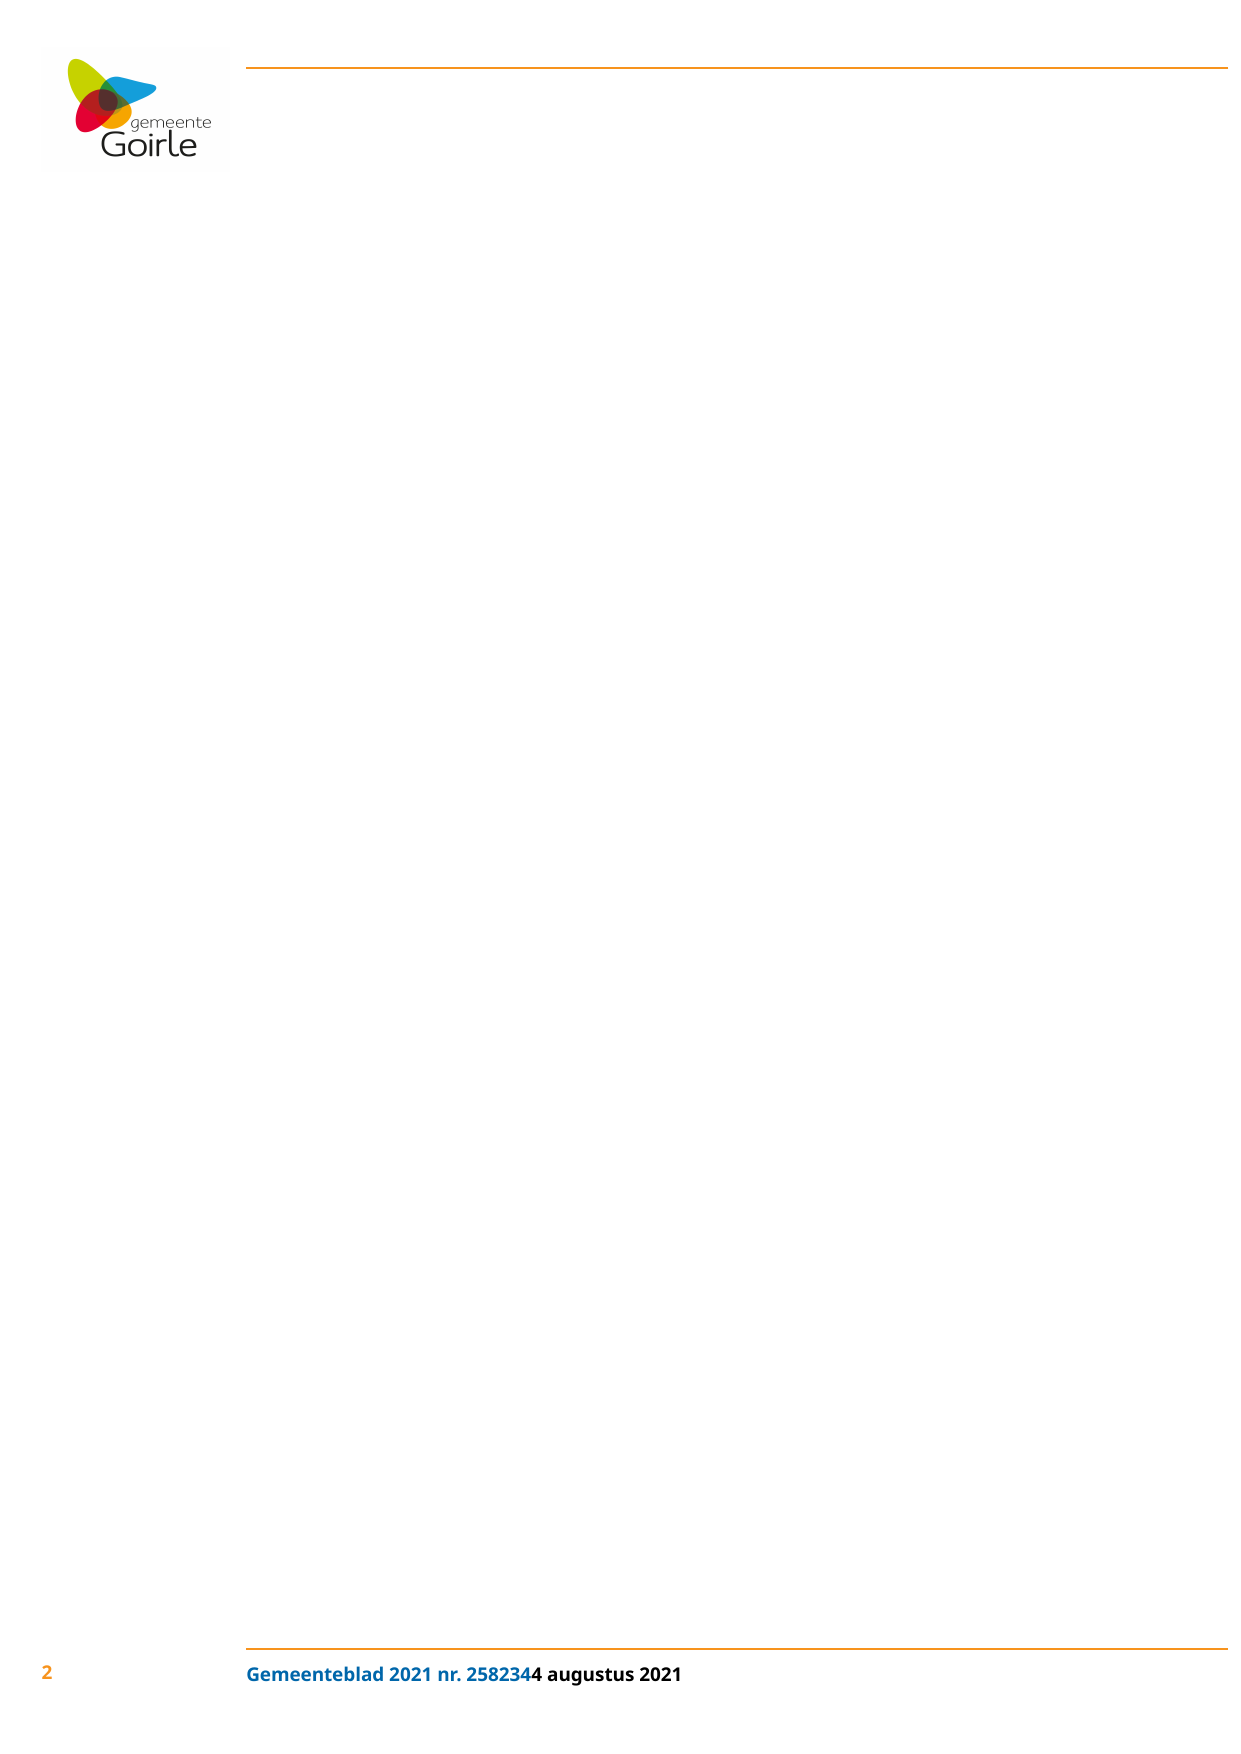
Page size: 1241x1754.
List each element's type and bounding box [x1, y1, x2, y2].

picture [41, 47, 231, 172]
